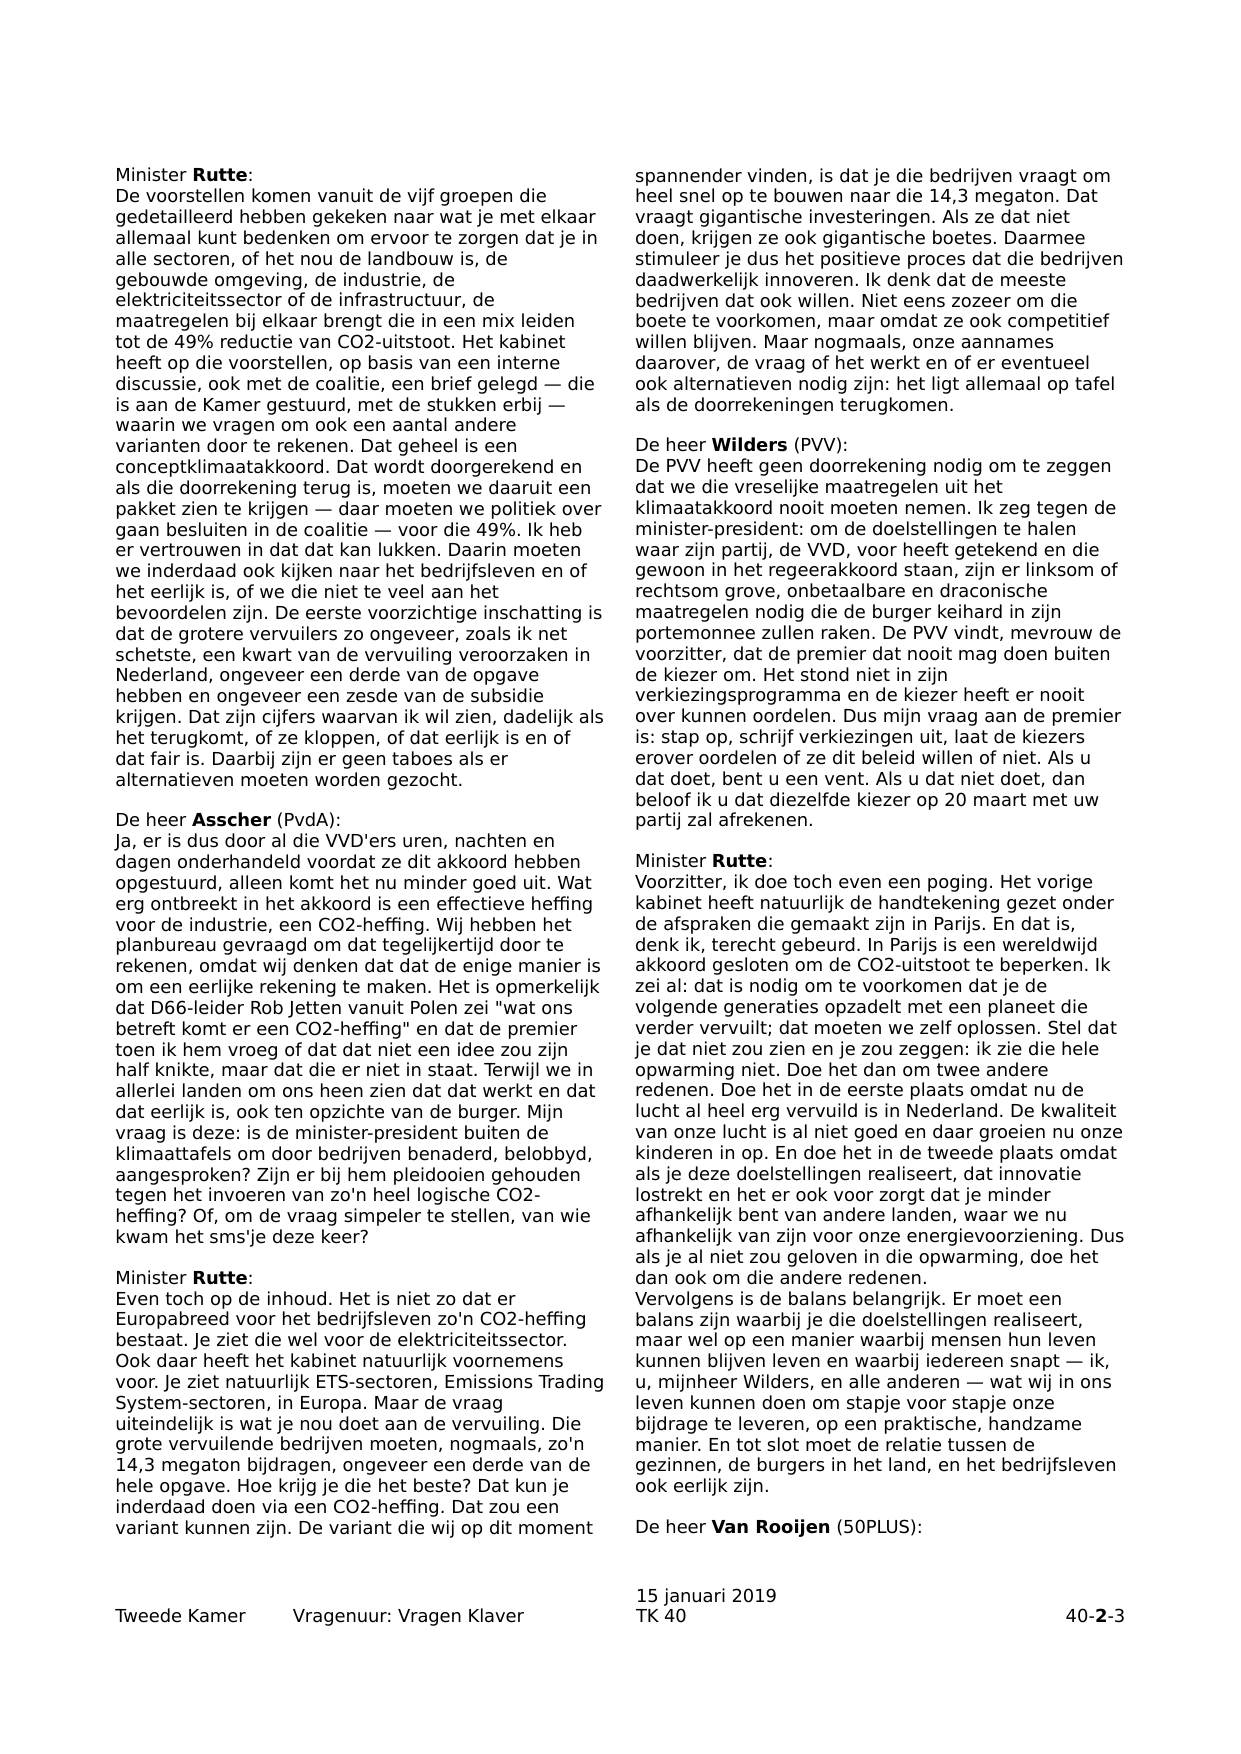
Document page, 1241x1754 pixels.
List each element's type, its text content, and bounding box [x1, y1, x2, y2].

text De heer Asscher (PvdA): [115, 810, 605, 831]
text Vervolgens is de balans belangrijk. Er moet een balans zijn waarbij je die doelstellingen realiseert, maar wel op een manier waarbij mensen hun leven kunnen blijven leven en waarbij iedereen snapt — ik, u, mijnheer Wilders, en alle anderen — wat wij in ons leven kunnen doen om stapje voor stapje onze bijdrage te leveren, op een praktische, handzame manier. En tot slot moet de relatie tussen de gezinnen, de burgers in het land, en het bedrijfsleven ook eerlijk zijn. [635, 1288, 1125, 1497]
text De voorstellen komen vanuit de vijf groepen die gedetailleerd hebben gekeken naar wat je met elkaar allemaal kunt bedenken om ervoor te zorgen dat je in alle sectoren, of het nou de landbouw is, de gebouwde omgeving, de industrie, de elektriciteitssector of de infrastructuur, de maatregelen bij elkaar brengt die in een mix leiden tot de 49% reductie van CO2-uitstoot. Het kabinet heeft op die voorstellen, op basis van een interne discussie, ook met de coalitie, een brief gelegd — die is aan de Kamer gestuurd, met de stukken erbij — waarin we vragen om ook een aantal andere varianten door te rekenen. Dat geheel is een conceptklimaatakkoord. Dat wordt doorgerekend en als die doorrekening terug is, moeten we daaruit een pakket zien te krijgen — daar moeten we politiek over gaan besluiten in de coalitie — voor die 49%. Ik heb er vertrouwen in dat dat kan lukken. Daarin moeten we inderdaad ook kijken naar het bedrijfsleven en of het eerlijk is, of we die niet te veel aan het bevoordelen zijn. De eerste voorzichtige inschatting is dat de grotere vervuilers zo ongeveer, zoals ik net schetste, een kwart van de vervuiling veroorzaken in Nederland, ongeveer een derde van de opgave hebben en ongeveer een zesde van de subsidie krijgen. Dat zijn cijfers waarvan ik wil zien, dadelijk als het terugkomt, of ze kloppen, of dat eerlijk is en of dat fair is. Daarbij zijn er geen taboes als er alternatieven moeten worden gezocht. [115, 186, 605, 790]
text Even toch op de inhoud. Het is niet zo dat er Europabreed voor het bedrijfsleven zo'n CO2-heffing bestaat. Je ziet die wel voor de elektriciteitssector. Ook daar heeft het kabinet natuurlijk voornemens voor. Je ziet natuurlijk ETS-sectoren, Emissions Trading System-sectoren, in Europa. Maar de vraag uiteindelijk is wat je nou doet aan de vervuiling. Die grote vervuilende bedrijven moeten, nogmaals, zo'n 14,3 megaton bijdragen, ongeveer een derde van de hele opgave. Hoe krijg je die het beste? Dat kun je inderdaad doen via een CO2-heffing. Dat zou een variant kunnen zijn. De variant die wij op dit moment [115, 1288, 605, 1538]
text De heer Wilders (PVV): [635, 435, 1125, 456]
text Minister Rutte: [635, 851, 1125, 872]
text Voorzitter, ik doe toch even een poging. Het vorige kabinet heeft natuurlijk de handtekening gezet onder de afspraken die gemaakt zijn in Parijs. En dat is, denk ik, terecht gebeurd. In Parijs is een wereldwijd akkoord gesloten om de CO2-uitstoot te beperken. Ik zei al: dat is nodig om te voorkomen dat je de volgende generaties opzadelt met een planeet die verder vervuilt; dat moeten we zelf oplossen. Stel dat je dat niet zou zien en je zou zeggen: ik zie die hele opwarming niet. Doe het dan om twee andere redenen. Doe het in de eerste plaats omdat nu de lucht al heel erg vervuild is in Nederland. De kwaliteit van onze lucht is al niet goed en daar groeien nu onze kinderen in op. En doe het in de tweede plaats omdat als je deze doelstellingen realiseert, dat innovatie lostrekt en het er ook voor zorgt dat je minder afhankelijk bent van andere landen, waar we nu afhankelijk van zijn voor onze energievoorziening. Dus als je al niet zou geloven in die opwarming, doe het dan ook om die andere redenen. [635, 872, 1125, 1288]
text De PVV heeft geen doorrekening nodig om te zeggen dat we die vreselijke maatregelen uit het klimaatakkoord nooit moeten nemen. Ik zeg tegen de minister-president: om de doelstellingen te halen waar zijn partij, de VVD, voor heeft getekend en die gewoon in het regeerakkoord staan, zijn er linksom of rechtsom grove, onbetaalbare en draconische maatregelen nodig die de burger keihard in zijn portemonnee zullen raken. De PVV vindt, mevrouw de voorzitter, dat de premier dat nooit mag doen buiten de kiezer om. Het stond niet in zijn verkiezingsprogramma en de kiezer heeft er nooit over kunnen oordelen. Dus mijn vraag aan de premier is: stap op, schrijf verkiezingen uit, laat de kiezers erover oordelen of ze dit beleid willen of niet. Als u dat doet, bent u een vent. Als u dat niet doet, dan beloof ik u dat diezelfde kiezer op 20 maart met uw partij zal afrekenen. [635, 456, 1125, 831]
text Minister Rutte: [115, 165, 605, 186]
text De heer Van Rooijen (50PLUS): [635, 1517, 1125, 1537]
text Minister Rutte: [115, 1268, 605, 1288]
text Ja, er is dus door al die VVD'ers uren, nachten en dagen onderhandeld voordat ze dit akkoord hebben opgestuurd, alleen komt het nu minder goed uit. Wat erg ontbreekt in het akkoord is een effectieve heffing voor de industrie, een CO2-heffing. Wij hebben het planbureau gevraagd om dat tegelijkertijd door te rekenen, omdat wij denken dat dat de enige manier is om een eerlijke rekening te maken. Het is opmerkelijk dat D66-leider Rob Jetten vanuit Polen zei "wat ons betreft komt er een CO2-heffing" en dat de premier toen ik hem vroeg of dat dat niet een idee zou zijn half knikte, maar dat die er niet in staat. Terwijl we in allerlei landen om ons heen zien dat dat werkt en dat dat eerlijk is, ook ten opzichte van de burger. Mijn vraag is deze: is de minister-president buiten de klimaattafels om door bedrijven benaderd, belobbyd, aangesproken? Zijn er bij hem pleidooien gehouden tegen het invoeren van zo'n heel logische CO2-heffing? Of, om de vraag simpeler te stellen, van wie kwam het sms'je deze keer? [115, 831, 605, 1248]
text spannender vinden, is dat je die bedrijven vraagt om heel snel op te bouwen naar die 14,3 megaton. Dat vraagt gigantische investeringen. Als ze dat niet doen, krijgen ze ook gigantische boetes. Daarmee stimuleer je dus het positieve proces dat die bedrijven daadwerkelijk innoveren. Ik denk dat de meeste bedrijven dat ook willen. Niet eens zozeer om die boete te voorkomen, maar omdat ze ook competitief willen blijven. Maar nogmaals, onze aannames daarover, de vraag of het werkt en of er eventueel ook alternatieven nodig zijn: het ligt allemaal op tafel als de doorrekeningen terugkomen. [635, 165, 1125, 415]
